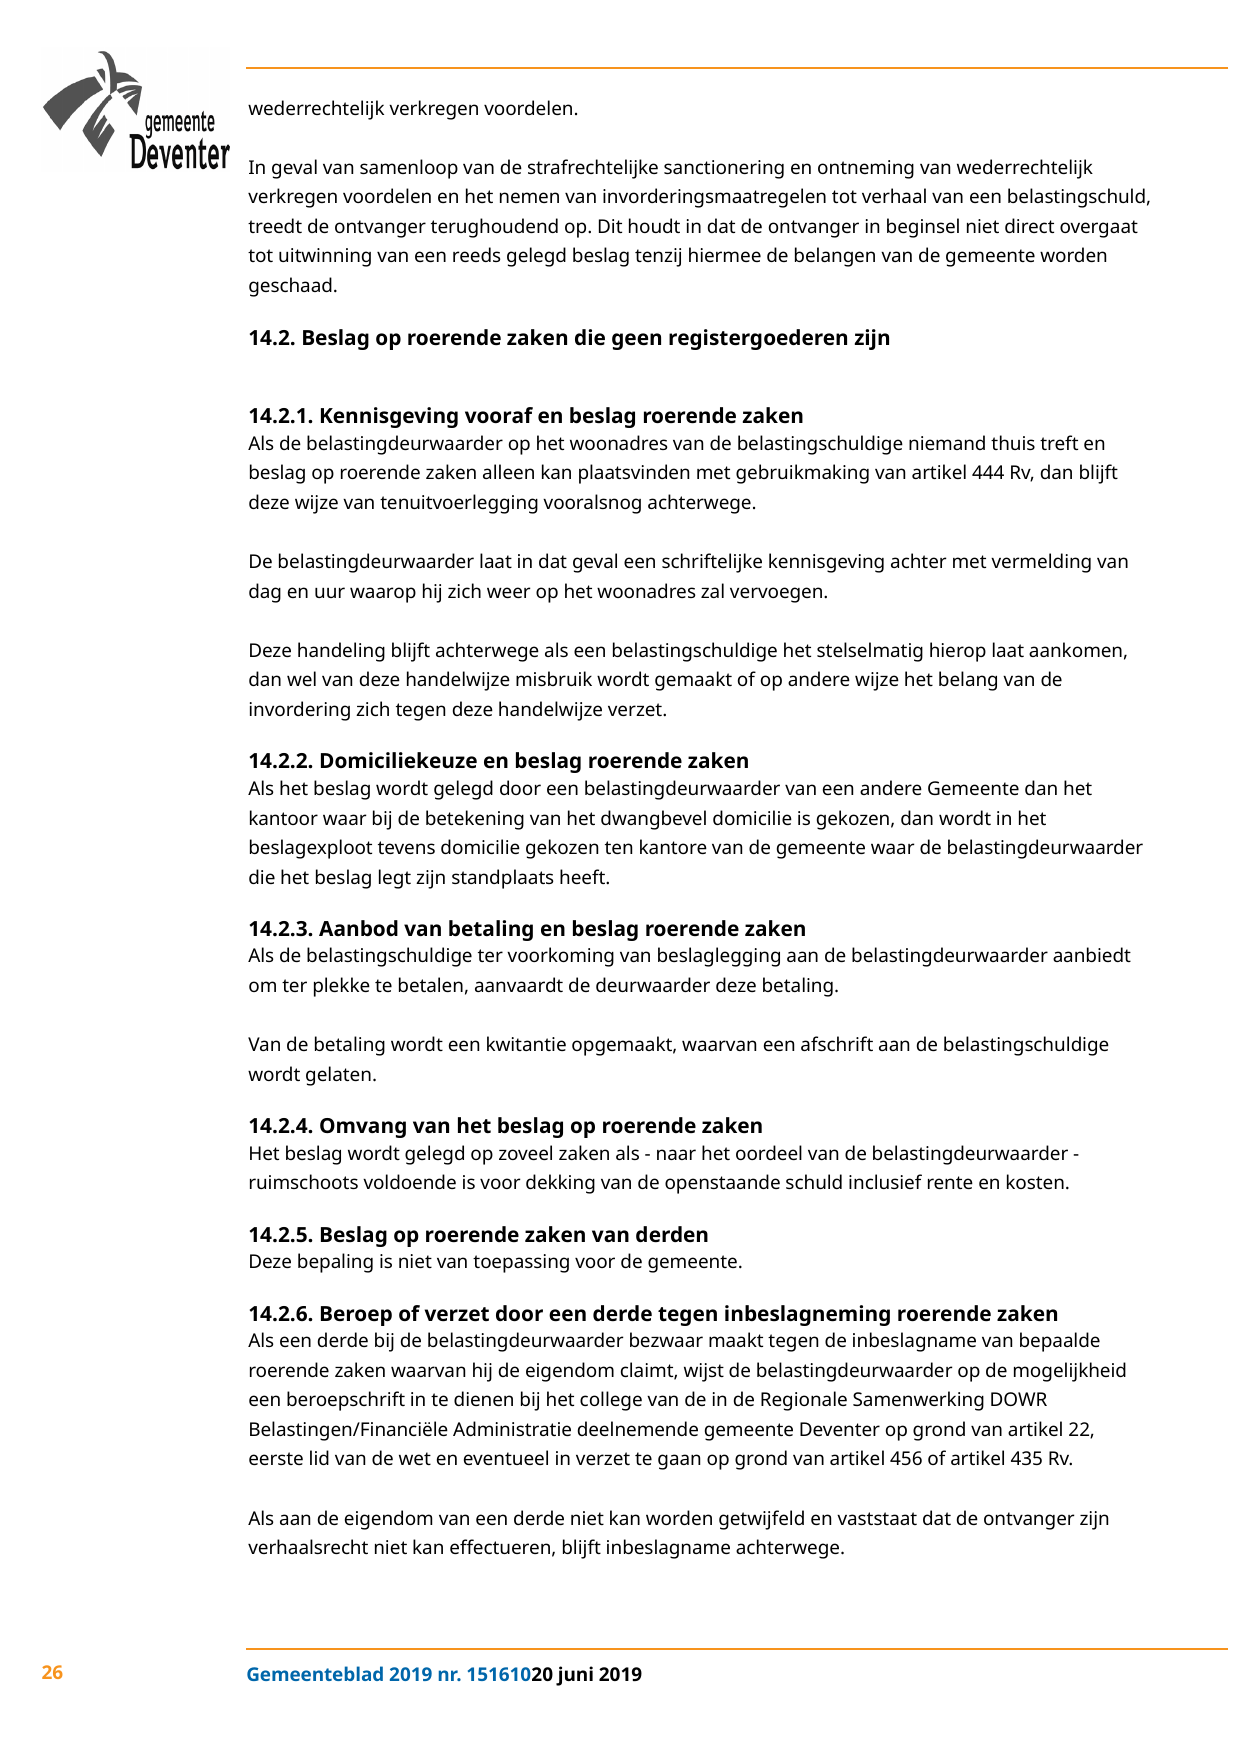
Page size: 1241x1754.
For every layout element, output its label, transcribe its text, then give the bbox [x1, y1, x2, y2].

text Als een derde bij de belastingdeurwaarder bezwaar maakt tegen de inbeslagname van bepaalde roerende zaken waarvan hij de eigendom claimt, wijst de belastingdeurwaarder op de mogelijkheid een beroepschrift in te dienen bij het college van de in de Regionale Samenwerking DOWR Belastingen/Financiële Administratie deelnemende gemeente Deventer op grond van artikel 22, eerste lid van de wet en eventueel in verzet te gaan op grond van artikel 456 of artikel 435 Rv. [248, 1327, 1152, 1471]
text wederrechtelijk verkregen voordelen. [248, 95, 1152, 121]
text 14.2.5. Beslag op roerende zaken van derden [248, 1220, 1152, 1248]
text 14.2.1. Kennisgeving vooraf en beslag roerende zaken [248, 402, 1152, 430]
text Als de belastingschuldige ter voorkoming van beslaglegging aan de belastingdeurwaarder aanbiedt om ter plekke te betalen, aanvaardt de deurwaarder deze betaling. [248, 943, 1152, 998]
text Deze handeling blijft achterwege als een belastingschuldige het stelselmatig hierop laat aankomen, dan wel van deze handelwijze misbruik wordt gemaakt of op andere wijze het belang van de invordering zich tegen deze handelwijze verzet. [248, 637, 1152, 722]
text Deze bepaling is niet van toepassing voor de gemeente. [248, 1248, 1152, 1274]
text 14.2. Beslag op roerende zaken die geen registergoederen zijn [248, 323, 1152, 351]
text Het beslag wordt gelegd op zoveel zaken als - naar het oordeel van de belastingdeurwaarder - ruimschoots voldoende is voor dekking van de openstaande schuld inclusief rente en kosten. [248, 1140, 1152, 1195]
text In geval van samenloop van de strafrechtelijke sanctionering en ontneming van wederrechtelijk verkregen voordelen en het nemen van invorderingsmaatregelen tot verhaal van een belastingschuld, treedt de ontvanger terughoudend op. Dit houdt in dat de ontvanger in beginsel niet direct overgaat tot uitwinning van een reeds gelegd beslag tenzij hiermee de belangen van de gemeente worden geschaad. [248, 154, 1152, 298]
text Als het beslag wordt gelegd door een belastingdeurwaarder van een andere Gemeente dan het kantoor waar bij de betekening van het dwangbevel domicilie is gekozen, dan wordt in het beslagexploot tevens domicilie gekozen ten kantore van de gemeente waar de belastingdeurwaarder die het beslag legt zijn standplaats heeft. [248, 775, 1152, 889]
picture [41, 47, 231, 172]
text De belastingdeurwaarder laat in dat geval een schriftelijke kennisgeving achter met vermelding van dag en uur waarop hij zich weer op het woonadres zal vervoegen. [248, 548, 1152, 604]
text 14.2.3. Aanbod van betaling en beslag roerende zaken [248, 914, 1152, 943]
text 14.2.4. Omvang van het beslag op roerende zaken [248, 1111, 1152, 1140]
text Van de betaling wordt een kwitantie opgemaakt, waarvan een afschrift aan de belastingschuldige wordt gelaten. [248, 1031, 1152, 1087]
text 14.2.2. Domiciliekeuze en beslag roerende zaken [248, 747, 1152, 775]
text 14.2.6. Beroep of verzet door een derde tegen inbeslagneming roerende zaken [248, 1299, 1152, 1327]
text Als de belastingdeurwaarder op het woonadres van de belastingschuldige niemand thuis treft en beslag op roerende zaken alleen kan plaatsvinden met gebruikmaking van artikel 444 Rv, dan blijft deze wijze van tenuitvoerlegging vooralsnog achterwege. [248, 430, 1152, 515]
text Als aan de eigendom van een derde niet kan worden getwijfeld en vaststaat dat de ontvanger zijn verhaalsrecht niet kan effectueren, blijft inbeslagname achterwege. [248, 1505, 1152, 1560]
